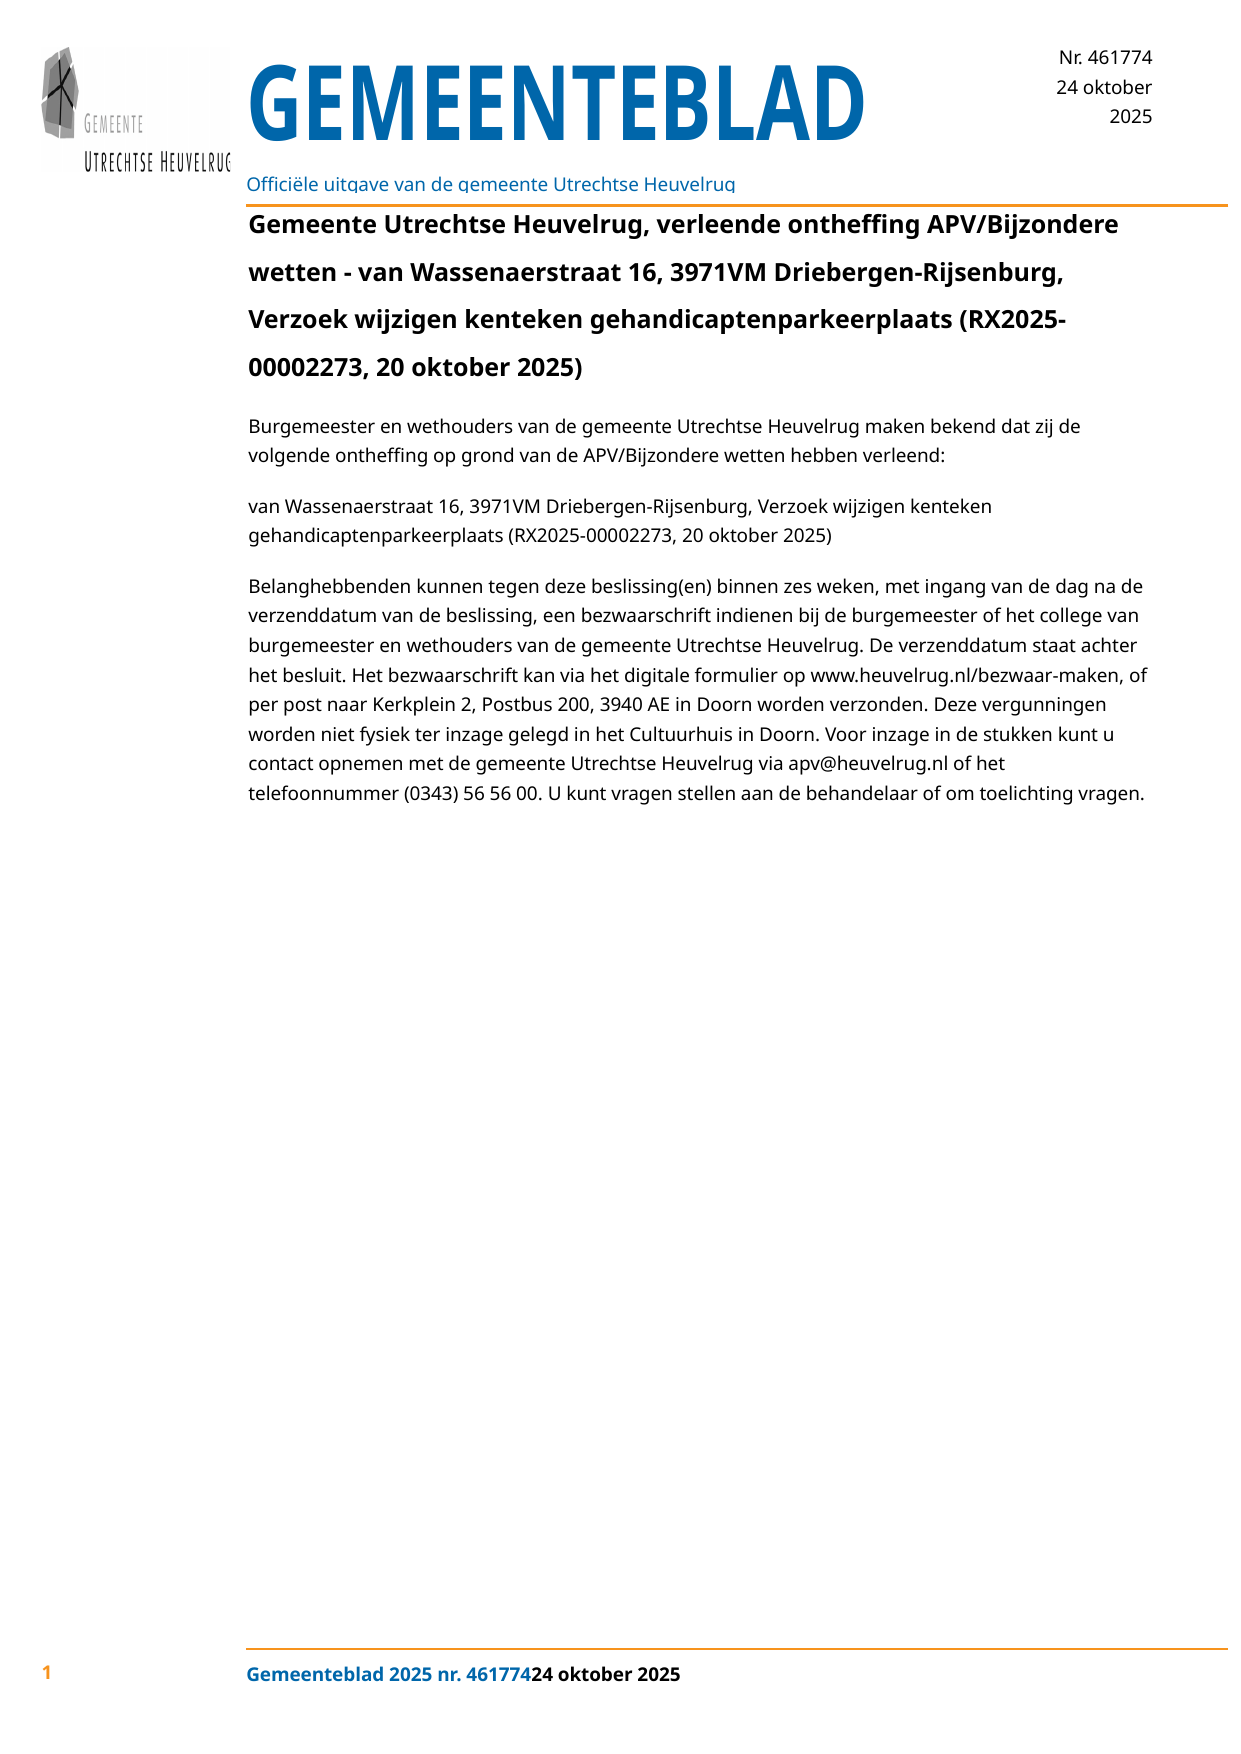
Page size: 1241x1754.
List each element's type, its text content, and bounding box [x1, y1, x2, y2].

text van Wassenaerstraat 16, 3971VM Driebergen-Rijsenburg, Verzoek wijzigen kenteken gehandicaptenparkeerplaats (RX2025-00002273, 20 oktober 2025) [248, 493, 1152, 548]
picture [41, 47, 231, 172]
text Burgemeester en wethouders van de gemeente Utrechtse Heuvelrug maken bekend dat zij de volgende ontheffing op grond van de APV/Bijzondere wetten hebben verleend: [248, 413, 1152, 468]
text Belanghebbenden kunnen tegen deze beslissing(en) binnen zes weken, met ingang van de dag na de verzenddatum van de beslissing, een bezwaarschrift indienen bij de burgemeester of het college van burgemeester en wethouders van de gemeente Utrechtse Heuvelrug. De verzenddatum staat achter het besluit. Het bezwaarschrift kan via het digitale formulier op www.heuvelrug.nl/bezwaar-maken, of per post naar Kerkplein 2, Postbus 200, 3940 AE in Doorn worden verzonden. Deze vergunningen worden niet fysiek ter inzage gelegd in het Cultuurhuis in Doorn. Voor inzage in de stukken kunt u contact opnemen met de gemeente Utrechtse Heuvelrug via apv@heuvelrug.nl of het telefoonnummer (0343) 56 56 00. U kunt vragen stellen aan de behandelaar of om toelichting vragen. [248, 573, 1152, 806]
text Gemeente Utrechtse Heuvelrug, verleende ontheffing APV/Bijzondere wetten - van Wassenaerstraat 16, 3971VM Driebergen-Rijsenburg, Verzoek wijzigen kenteken gehandicaptenparkeerplaats (RX2025-00002273, 20 oktober 2025) [248, 207, 1152, 384]
